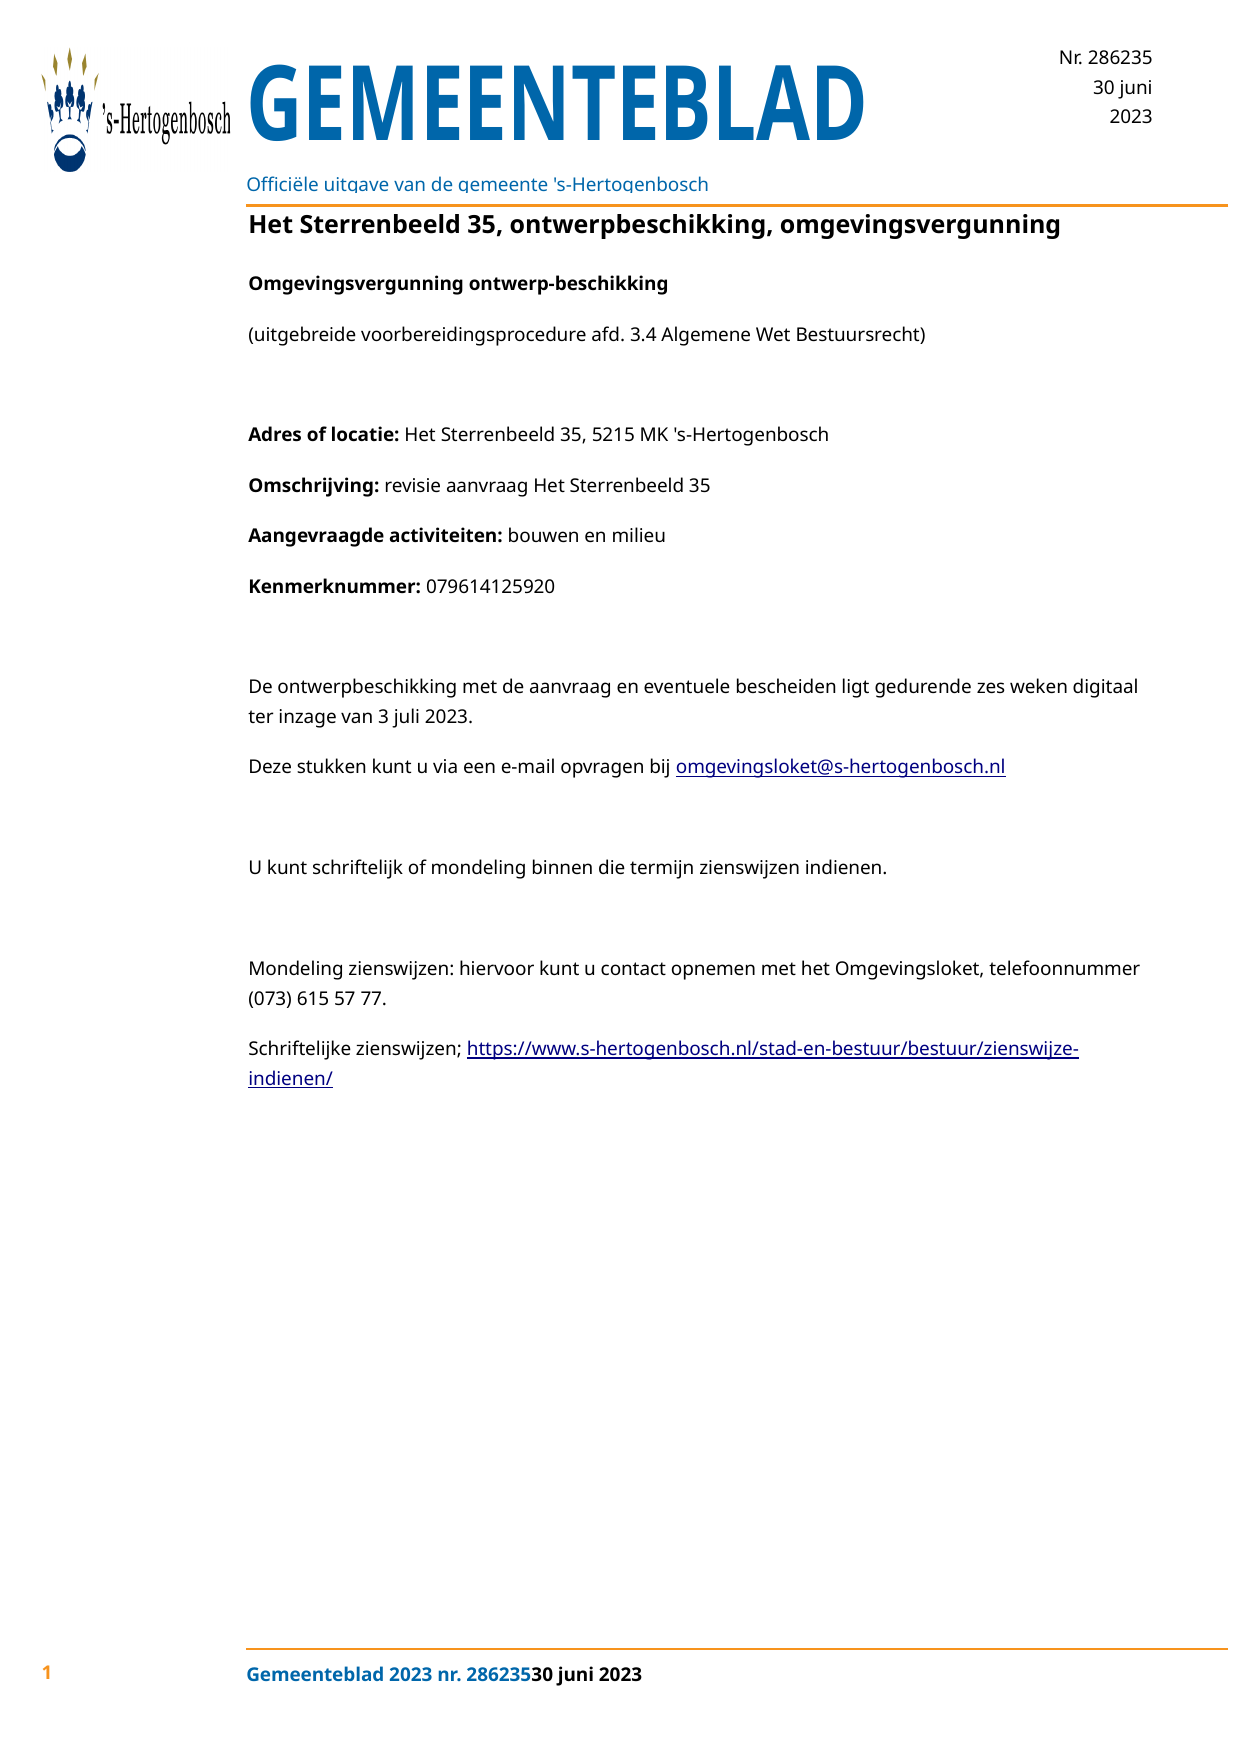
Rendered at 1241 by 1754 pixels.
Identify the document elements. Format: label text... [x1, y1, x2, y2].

text U kunt schriftelijk of mondeling binnen die termijn zienswijzen indienen. [248, 854, 1152, 880]
text Mondeling zienswijzen: hiervoor kunt u contact opnemen met het Omgevingsloket, telefoonnummer (073) 615 57 77. [248, 955, 1152, 1011]
text Adres of locatie: Het Sterrenbeeld 35, 5215 MK 's-Hertogenbosch [248, 422, 1152, 447]
text Aangevraagde activiteiten: bouwen en milieu [248, 522, 1152, 548]
picture [41, 47, 231, 172]
text Het Sterrenbeeld 35, ontwerpbeschikking, omgevingsvergunning [248, 207, 1152, 241]
text Omgevingsvergunning ontwerp-beschikking [248, 270, 1152, 296]
text Omschrijving: revisie aanvraag Het Sterrenbeeld 35 [248, 472, 1152, 498]
text Deze stukken kunt u via een e-mail opvragen bij omgevingsloket@s-hertogenbosch.nl [248, 754, 1152, 779]
text (uitgebreide voorbereidingsprocedure afd. 3.4 Algemene Wet Bestuursrecht) [248, 321, 1152, 346]
text Schriftelijke zienswijzen; https://www.s-hertogenbosch.nl/stad-en-bestuur/bestuur/zienswijze-indienen/ [248, 1035, 1152, 1091]
text Kenmerknummer: 079614125920 [248, 573, 1152, 598]
text De ontwerpbeschikking met de aanvraag en eventuele bescheiden ligt gedurende zes weken digitaal ter inzage van 3 juli 2023. [248, 674, 1152, 729]
